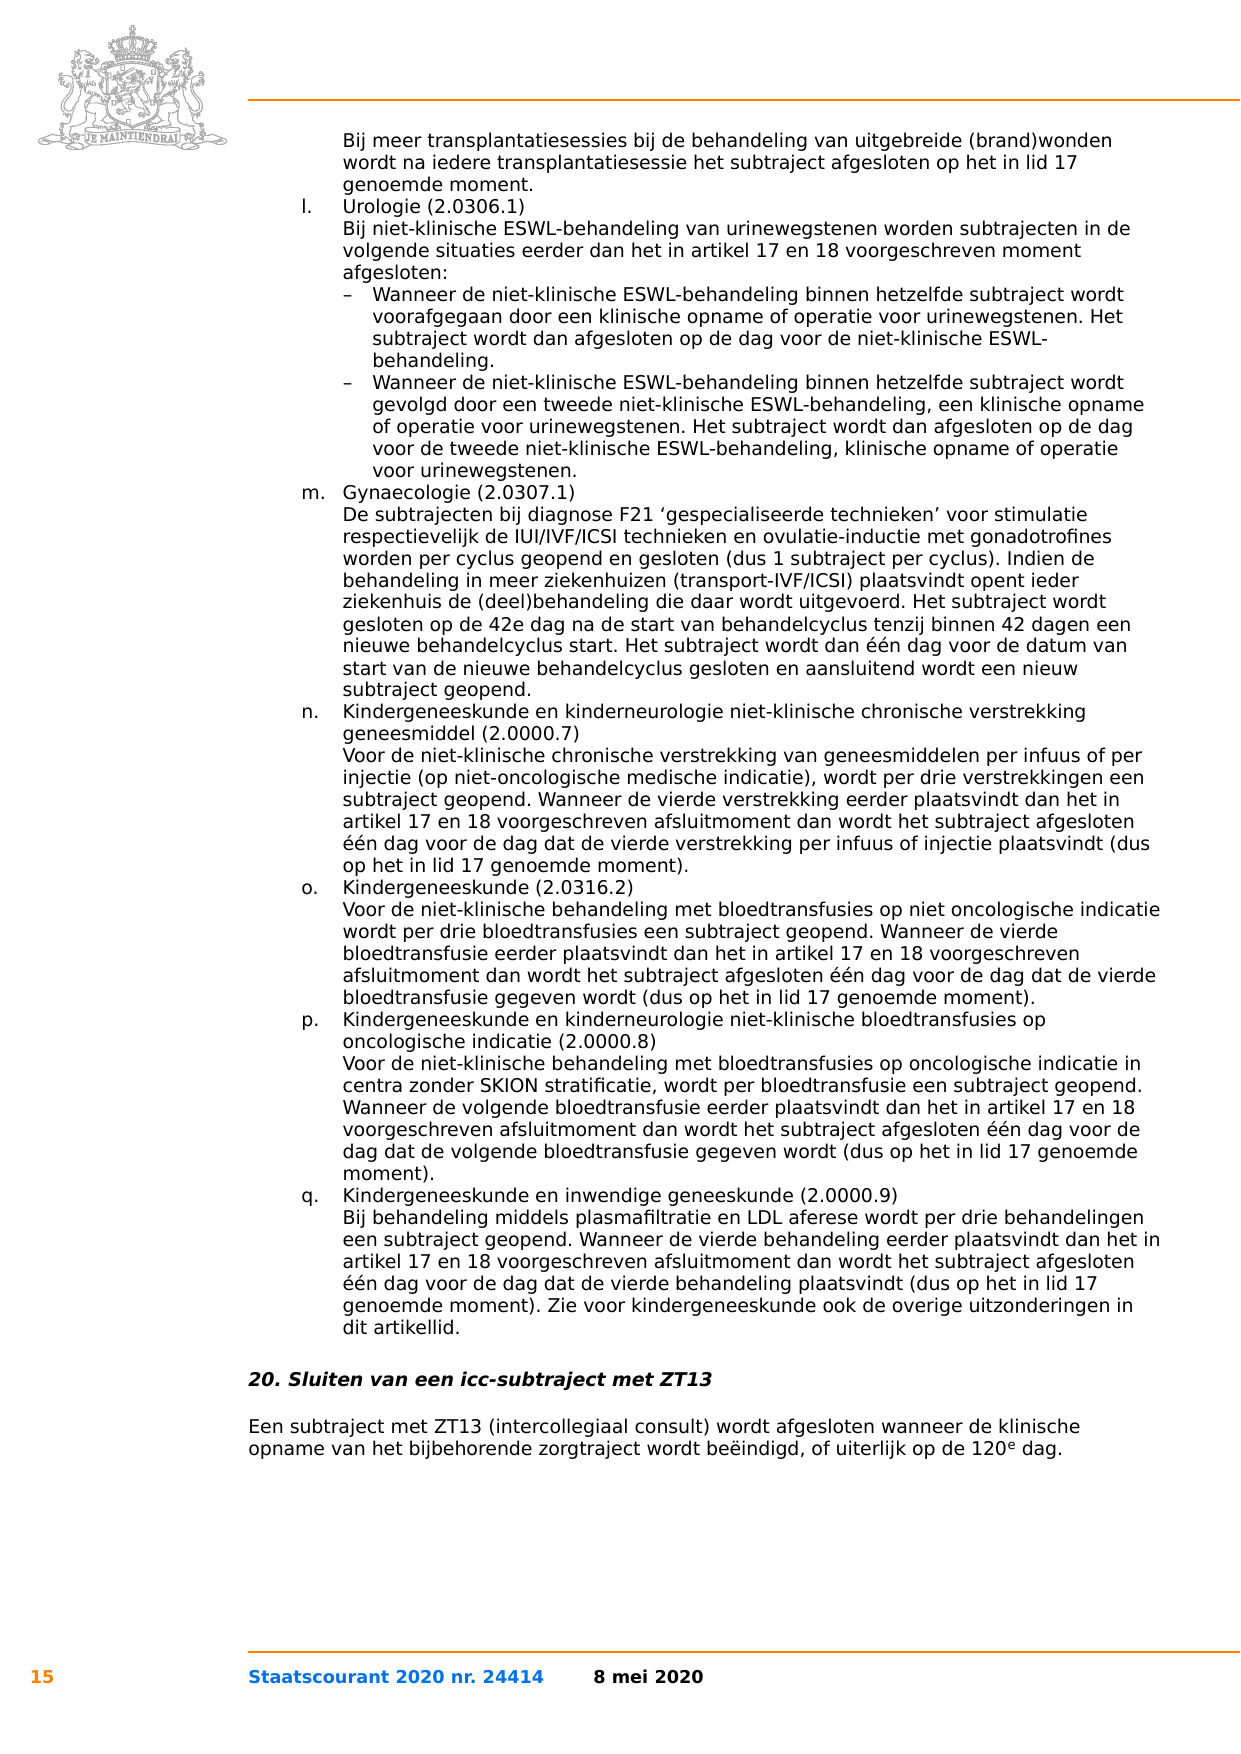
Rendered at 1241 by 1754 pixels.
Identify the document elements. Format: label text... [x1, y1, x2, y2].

text p. Kindergeneeskunde en kinderneurologie niet-klinische bloedtransfusies op oncologische indicatie (2.0000.8) [301, 1009, 1163, 1053]
text q. Kindergeneeskunde en inwendige geneeskunde (2.0000.9) [301, 1185, 1163, 1207]
text – Wanneer de niet-klinische ESWL-behandeling binnen hetzelfde subtraject wordt gevolgd door een tweede niet-klinische ESWL-behandeling, een klinische opname of operatie voor urinewegstenen. Het subtraject wordt dan afgesloten op de dag voor de tweede niet-klinische ESWL-behandeling, klinische opname of operatie voor urinewegstenen. [343, 372, 1163, 482]
text Voor de niet-klinische behandeling met bloedtransfusies op oncologische indicatie in centra zonder SKION stratificatie, wordt per bloedtransfusie een subtraject geopend. Wanneer de volgende bloedtransfusie eerder plaatsvindt dan het in artikel 17 en 18 voorgeschreven afsluitmoment dan wordt het subtraject afgesloten één dag voor de dag dat de volgende bloedtransfusie gegeven wordt (dus op het in lid 17 genoemde moment). [342, 1053, 1163, 1185]
subtitle 20. Sluiten van een icc-subtraject met ZT13 [248, 1369, 1163, 1391]
text Bij meer transplantatiesessies bij de behandeling van uitgebreide (brand)wonden wordt na iedere transplantatiesessie het subtraject afgesloten op het in lid 17 genoemde moment. [342, 130, 1163, 196]
picture [38, 25, 227, 150]
text – Wanneer de niet-klinische ESWL-behandeling binnen hetzelfde subtraject wordt voorafgegaan door een klinische opname of operatie voor urinewegstenen. Het subtraject wordt dan afgesloten op de dag voor de niet-klinische ESWL-behandeling. [343, 284, 1163, 372]
text n. Kindergeneeskunde en kinderneurologie niet-klinische chronische verstrekking geneesmiddel (2.0000.7) [301, 701, 1163, 745]
text Een subtraject met ZT13 (intercollegiaal consult) wordt afgesloten wanneer de klinische opname van het bijbehorende zorgtraject wordt beëindigd, of uiterlijk op de 120e dag. [248, 1416, 1163, 1460]
text Bij niet-klinische ESWL-behandeling van urinewegstenen worden subtrajecten in de volgende situaties eerder dan het in artikel 17 en 18 voorgeschreven moment afgesloten: [342, 218, 1163, 284]
text o. Kindergeneeskunde (2.0316.2) [301, 877, 1163, 899]
text Voor de niet-klinische behandeling met bloedtransfusies op niet oncologische indicatie wordt per drie bloedtransfusies een subtraject geopend. Wanneer de vierde bloedtransfusie eerder plaatsvindt dan het in artikel 17 en 18 voorgeschreven afsluitmoment dan wordt het subtraject afgesloten één dag voor de dag dat de vierde bloedtransfusie gegeven wordt (dus op het in lid 17 genoemde moment). [342, 899, 1163, 1009]
text m. Gynaecologie (2.0307.1) [301, 482, 1163, 503]
text Voor de niet-klinische chronische verstrekking van geneesmiddelen per infuus of per injectie (op niet-oncologische medische indicatie), wordt per drie verstrekkingen een subtraject geopend. Wanneer de vierde verstrekking eerder plaatsvindt dan het in artikel 17 en 18 voorgeschreven afsluitmoment dan wordt het subtraject afgesloten één dag voor de dag dat de vierde verstrekking per infuus of injectie plaatsvindt (dus op het in lid 17 genoemde moment). [342, 745, 1163, 877]
text De subtrajecten bij diagnose F21 ‘gespecialiseerde technieken’ voor stimulatie respectievelijk de IUI/IVF/ICSI technieken en ovulatie-inductie met gonadotrofines worden per cyclus geopend en gesloten (dus 1 subtraject per cyclus). Indien de behandeling in meer ziekenhuizen (transport-IVF/ICSI) plaatsvindt opent ieder ziekenhuis de (deel)behandeling die daar wordt uitgevoerd. Het subtraject wordt gesloten op de 42e dag na de start van behandelcyclus tenzij binnen 42 dagen een nieuwe behandelcyclus start. Het subtraject wordt dan één dag voor de datum van start van de nieuwe behandelcyclus gesloten en aansluitend wordt een nieuw subtraject geopend. [342, 503, 1163, 701]
text Bij behandeling middels plasmafiltratie en LDL aferese wordt per drie behandelingen een subtraject geopend. Wanneer de vierde behandeling eerder plaatsvindt dan het in artikel 17 en 18 voorgeschreven afsluitmoment dan wordt het subtraject afgesloten één dag voor de dag dat de vierde behandeling plaatsvindt (dus op het in lid 17 genoemde moment). Zie voor kindergeneeskunde ook de overige uitzonderingen in dit artikellid. [342, 1207, 1163, 1339]
text l. Urologie (2.0306.1) [301, 196, 1163, 218]
